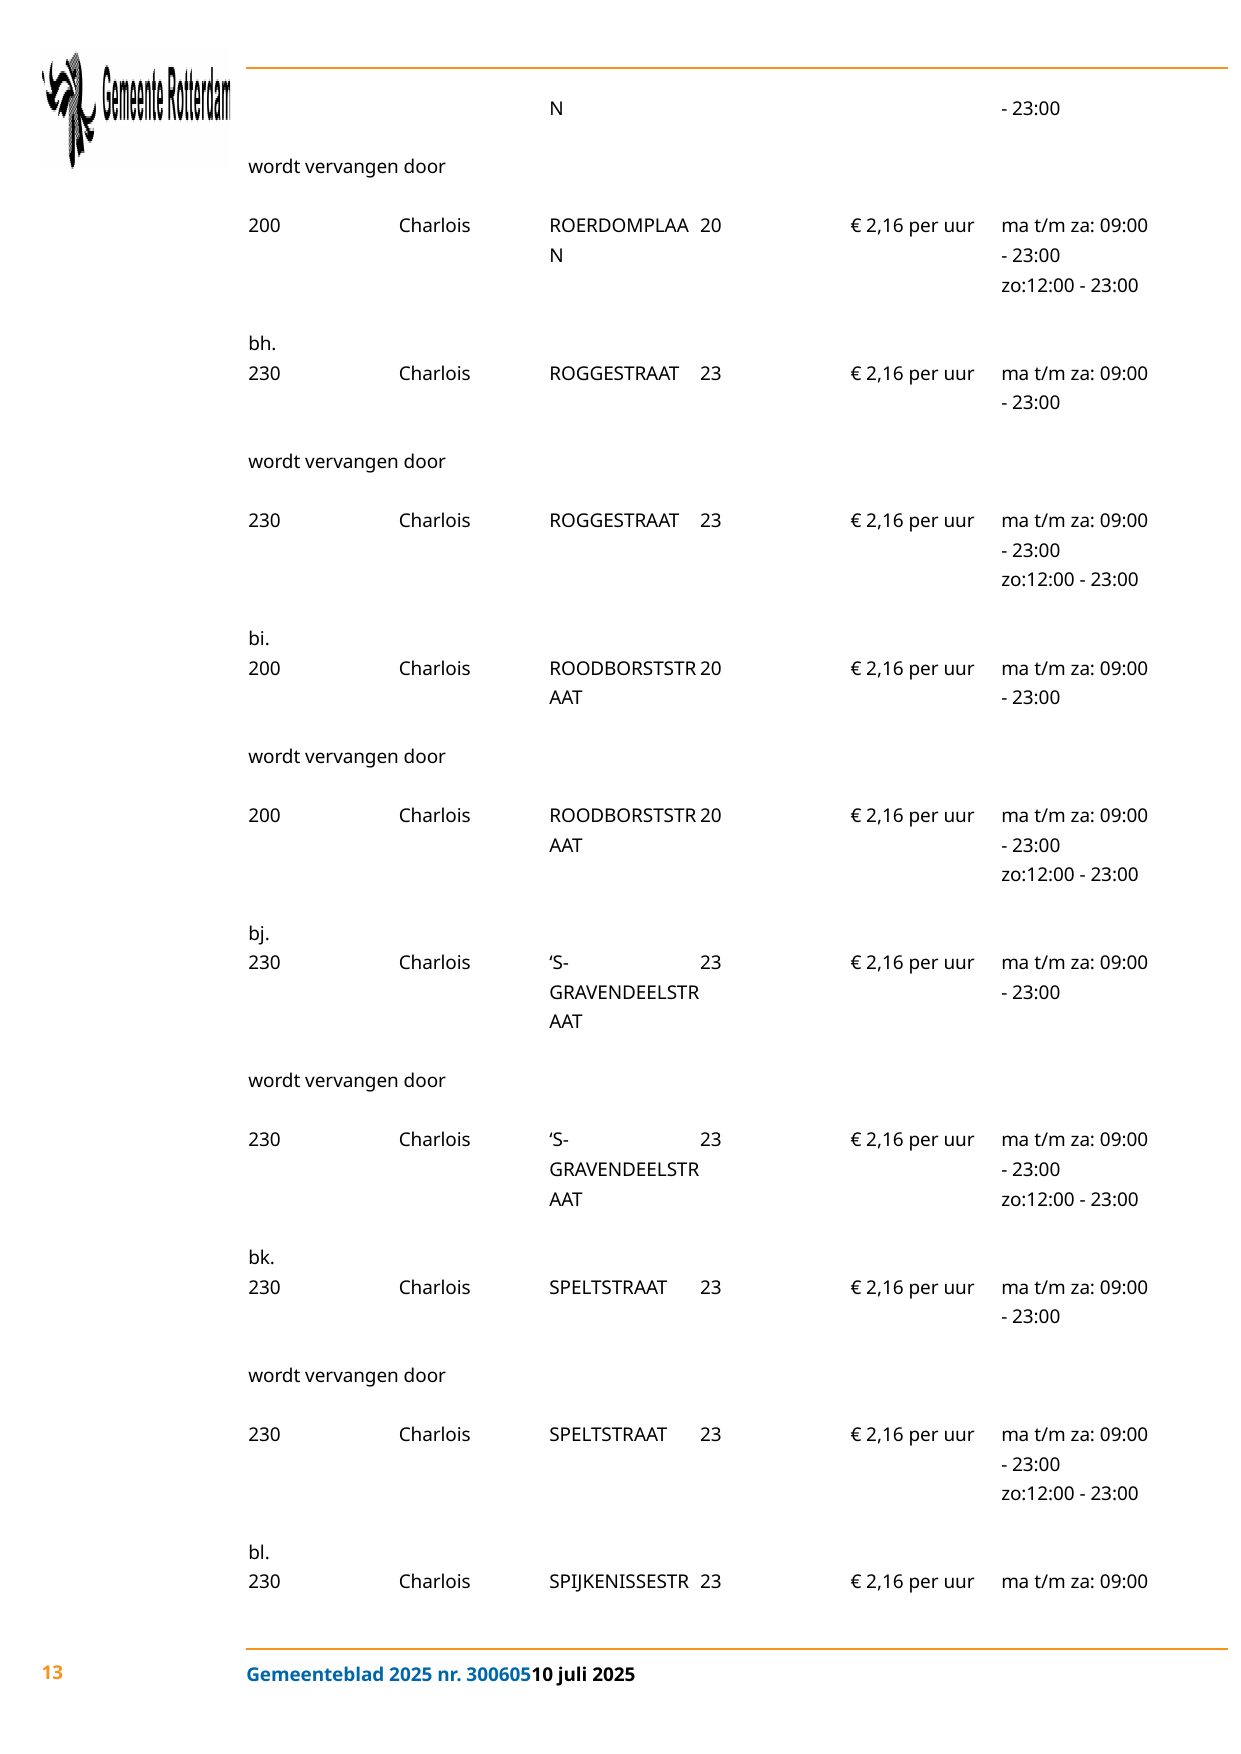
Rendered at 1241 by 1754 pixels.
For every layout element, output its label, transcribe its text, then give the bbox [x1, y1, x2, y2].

picture [41, 47, 231, 172]
table_header ma t/m za: 09:00 - 23:00 zo:12:00 - 23:00 [1001, 1421, 1152, 1506]
table_header € 2,16 per uur [850, 508, 1001, 592]
table_header ma t/m za: 09:00 - 23:00 [1001, 360, 1152, 415]
table_header ma t/m za: 09:00 [1001, 1569, 1152, 1594]
table_header ma t/m za: 09:00 - 23:00 [1001, 1274, 1152, 1329]
text bi. [248, 625, 1152, 651]
table_header SPIJKENISSESTR [549, 1569, 700, 1594]
table_header 23 [700, 950, 850, 1034]
table_header € 2,16 per uur [850, 360, 1001, 415]
table_header ‘S-GRAVENDEELSTRAAT [549, 950, 700, 1034]
table_header 23 [700, 1127, 850, 1211]
table_header 20 [700, 655, 850, 710]
table_header ma t/m za: 09:00 - 23:00 zo:12:00 - 23:00 [1001, 213, 1152, 297]
table_header ROODBORSTSTRAAT [549, 655, 700, 710]
table_header ma t/m za: 09:00 - 23:00 zo:12:00 - 23:00 [1001, 508, 1152, 592]
text wordt vervangen door [248, 743, 1152, 769]
table_header Charlois [399, 1421, 549, 1506]
table_header Charlois [399, 508, 549, 592]
table_header € 2,16 per uur [850, 1127, 1001, 1211]
table_header 23 [700, 1569, 850, 1594]
table_header 230 [248, 950, 398, 1034]
table_header € 2,16 per uur [850, 213, 1001, 297]
table_header SPELTSTRAAT [549, 1421, 700, 1506]
table_header 200 [248, 213, 398, 297]
table_header € 2,16 per uur [850, 1569, 1001, 1594]
table_header 230 [248, 1569, 398, 1594]
table_header [248, 95, 398, 121]
table_header N [549, 95, 700, 121]
table_header 23 [700, 360, 850, 415]
table_header ROERDOMPLAAN [549, 213, 700, 297]
table_header 230 [248, 508, 398, 592]
table_header ma t/m za: 09:00 - 23:00 zo:12:00 - 23:00 [1001, 802, 1152, 887]
table_header € 2,16 per uur [850, 1274, 1001, 1329]
table_header € 2,16 per uur [850, 1421, 1001, 1506]
text wordt vervangen door [248, 153, 1152, 179]
table_header Charlois [399, 802, 549, 887]
table_header [700, 95, 850, 121]
table_header Charlois [399, 1127, 549, 1211]
table_header € 2,16 per uur [850, 655, 1001, 710]
table_header 20 [700, 802, 850, 887]
table_header [399, 95, 549, 121]
table_header 200 [248, 655, 398, 710]
table_header SPELTSTRAAT [549, 1274, 700, 1329]
table_header Charlois [399, 1274, 549, 1329]
table_header ROGGESTRAAT [549, 360, 700, 415]
text bl. [248, 1539, 1152, 1565]
text wordt vervangen door [248, 448, 1152, 474]
table_header Charlois [399, 360, 549, 415]
table_header 20 [700, 213, 850, 297]
table_header Charlois [399, 655, 549, 710]
table_header 230 [248, 1127, 398, 1211]
table_header ma t/m za: 09:00 - 23:00 zo:12:00 - 23:00 [1001, 1127, 1152, 1211]
table_header € 2,16 per uur [850, 950, 1001, 1034]
text bk. [248, 1244, 1152, 1270]
table_header [850, 95, 1001, 121]
table_header Charlois [399, 213, 549, 297]
table_header 230 [248, 1421, 398, 1506]
text wordt vervangen door [248, 1362, 1152, 1388]
table_header ROODBORSTSTRAAT [549, 802, 700, 887]
text wordt vervangen door [248, 1067, 1152, 1093]
table_header 200 [248, 802, 398, 887]
table_header - 23:00 [1001, 95, 1152, 121]
table_header ma t/m za: 09:00 - 23:00 [1001, 655, 1152, 710]
table_header € 2,16 per uur [850, 802, 1001, 887]
table_header 230 [248, 1274, 398, 1329]
table_header 23 [700, 1274, 850, 1329]
table_header ‘S-GRAVENDEELSTRAAT [549, 1127, 700, 1211]
table_header ma t/m za: 09:00 - 23:00 [1001, 950, 1152, 1034]
table_header ROGGESTRAAT [549, 508, 700, 592]
text bj. [248, 920, 1152, 946]
table_header 23 [700, 508, 850, 592]
table_header Charlois [399, 1569, 549, 1594]
table_header Charlois [399, 950, 549, 1034]
text bh. [248, 330, 1152, 356]
table_header 230 [248, 360, 398, 415]
table_header 23 [700, 1421, 850, 1506]
